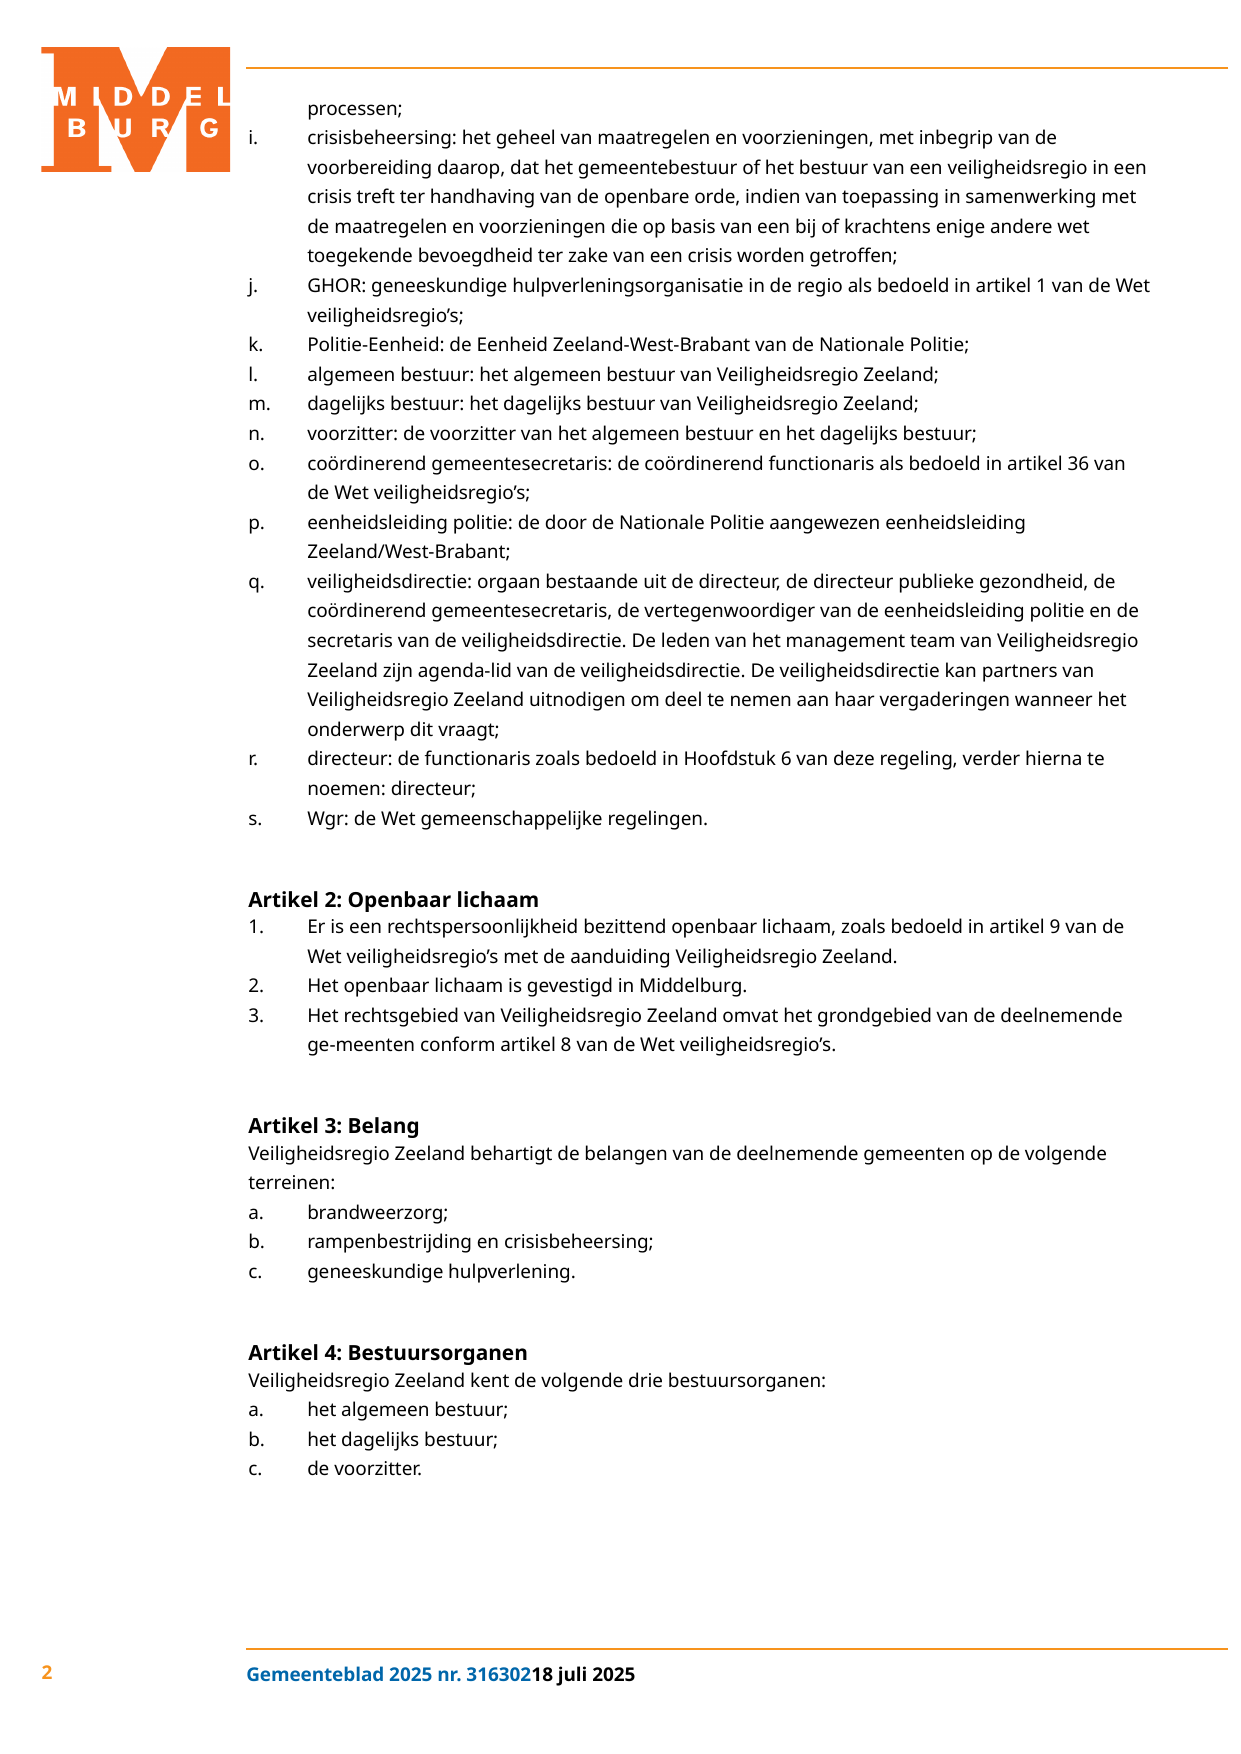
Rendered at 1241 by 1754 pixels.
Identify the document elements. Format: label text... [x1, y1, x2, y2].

list dagelijks bestuur: het dagelijks bestuur van Veiligheidsregio Zeeland; [248, 391, 1152, 416]
list het dagelijks bestuur; [248, 1426, 1152, 1452]
text Artikel 3: Belang [248, 1112, 1152, 1140]
list geneeskundige hulpverlening. [248, 1258, 1152, 1284]
list directeur: de functionaris zoals bedoeld in Hoofdstuk 6 van deze regeling, verder hierna te noemen: directeur; [248, 746, 1152, 801]
text Artikel 4: Bestuursorganen [248, 1338, 1152, 1367]
list voorzitter: de voorzitter van het algemeen bestuur en het dagelijks bestuur; [248, 420, 1152, 446]
list rampenbestrijding en crisisbeheersing; [248, 1229, 1152, 1254]
list eenheidsleiding politie: de door de Nationale Politie aangewezen eenheidsleiding Zeeland/West-Brabant; [248, 509, 1152, 564]
list algemeen bestuur: het algemeen bestuur van Veiligheidsregio Zeeland; [248, 361, 1152, 387]
list GHOR: geneeskundige hulpverleningsorganisatie in de regio als bedoeld in artikel 1 van de Wet veiligheidsregio’s; [248, 272, 1152, 328]
list Het openbaar lichaam is gevestigd in Middelburg. [248, 972, 1152, 998]
text Artikel 2: Openbaar lichaam [248, 885, 1152, 913]
list de voorzitter. [248, 1456, 1152, 1481]
list Politie-Eenheid: de Eenheid Zeeland-West-Brabant van de Nationale Politie; [248, 331, 1152, 357]
list Het rechtsgebied van Veiligheidsregio Zeeland omvat het grondgebied van de deelnemende ge-meenten conform artikel 8 van de Wet veiligheidsregio’s. [248, 1002, 1152, 1057]
list crisisbeheersing: het geheel van maatregelen en voorzieningen, met inbegrip van de voorbereiding daarop, dat het gemeentebestuur of het bestuur van een veiligheidsregio in een crisis treft ter handhaving van de openbare orde, indien van toepassing in samenwerking met de maatregelen en voorzieningen die op basis van een bij of krachtens enige andere wet toegekende bevoegdheid ter zake van een crisis worden getroffen; [248, 124, 1152, 268]
list het algemeen bestuur; [248, 1396, 1152, 1422]
list Er is een rechtspersoonlijkheid bezittend openbaar lichaam, zoals bedoeld in artikel 9 van de Wet veiligheidsregio’s met de aanduiding Veiligheidsregio Zeeland. [248, 913, 1152, 968]
list brandweerzorg; [248, 1199, 1152, 1225]
picture [41, 47, 231, 172]
list Wgr: de Wet gemeenschappelijke regelingen. [248, 805, 1152, 831]
list veiligheidsdirectie: orgaan bestaande uit de directeur, de directeur publieke gezondheid, de coördinerend gemeentesecretaris, de vertegenwoordiger van de eenheidsleiding politie en de secretaris van de veiligheidsdirectie. De leden van het management team van Veiligheidsregio Zeeland zijn agenda-lid van de veiligheidsdirectie. De veiligheidsdirectie kan partners van Veiligheidsregio Zeeland uitnodigen om deel te nemen aan haar vergaderingen wanneer het onderwerp dit vraagt; [248, 568, 1152, 742]
text Veiligheidsregio Zeeland behartigt de belangen van de deelnemende gemeenten op de volgende terreinen: [248, 1140, 1152, 1195]
list processen; [248, 95, 1152, 121]
list coördinerend gemeentesecretaris: de coördinerend functionaris als bedoeld in artikel 36 van de Wet veiligheidsregio’s; [248, 450, 1152, 505]
text Veiligheidsregio Zeeland kent de volgende drie bestuursorganen: [248, 1367, 1152, 1392]
